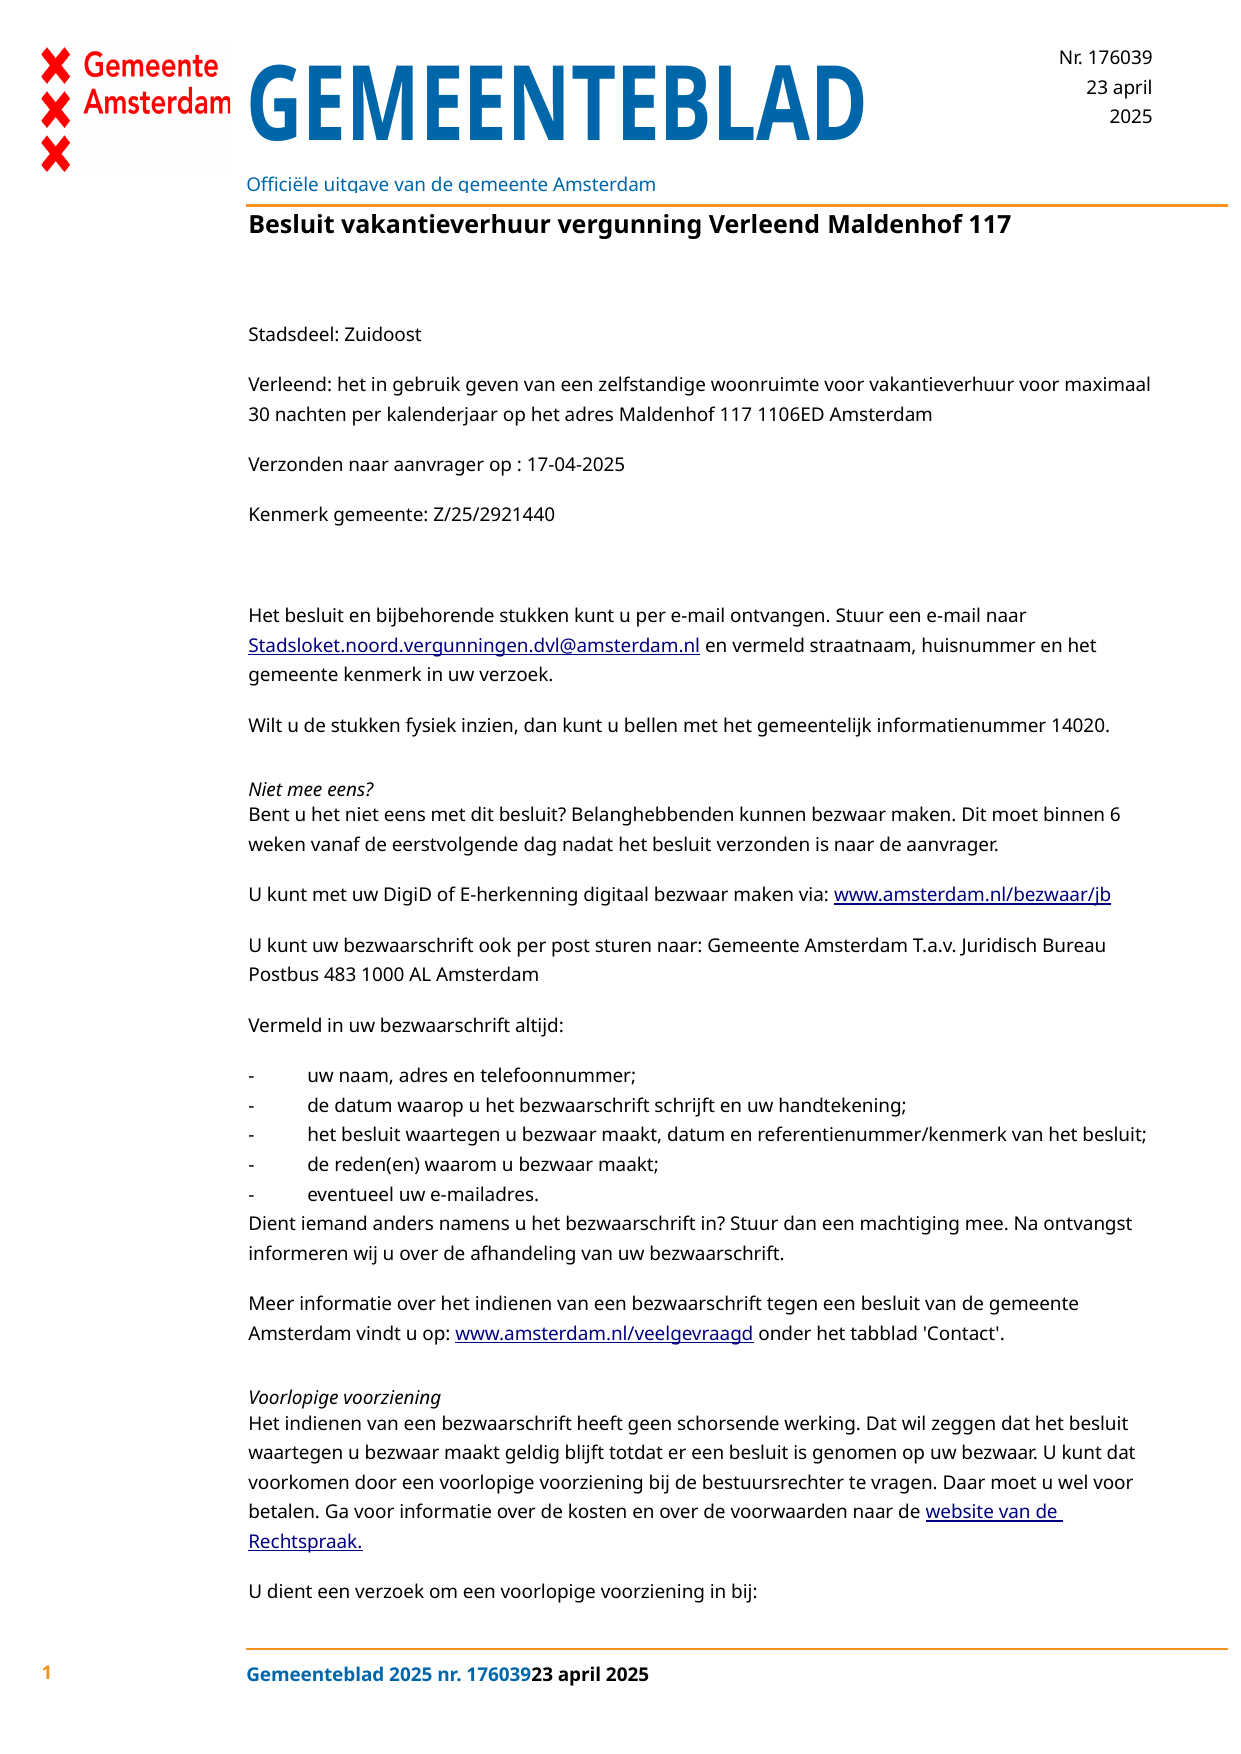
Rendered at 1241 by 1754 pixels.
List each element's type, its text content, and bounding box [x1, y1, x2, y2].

list de datum waarop u het bezwaarschrift schrijft en uw handtekening; [248, 1092, 1152, 1118]
text Vermeld in uw bezwaarschrift altijd: [248, 1012, 1152, 1038]
text Voorlopige voorziening [248, 1384, 1152, 1410]
text Verleend: het in gebruik geven van een zelfstandige woonruimte voor vakantieverhuur voor maximaal 30 nachten per kalenderjaar op het adres Maldenhof 117 1106ED Amsterdam [248, 371, 1152, 426]
text Stadsdeel: Zuidoost [248, 321, 1152, 346]
text Bent u het niet eens met dit besluit? Belanghebbenden kunnen bezwaar maken. Dit moet binnen 6 weken vanaf de eerstvolgende dag nadat het besluit verzonden is naar de aanvrager. [248, 802, 1152, 857]
text U dient een verzoek om een voorlopige voorziening in bij: [248, 1578, 1152, 1604]
text Het besluit en bijbehorende stukken kunt u per e-mail ontvangen. Stuur een e-mail naar Stadsloket.noord.vergunningen.dvl@amsterdam.nl en vermeld straatnaam, huisnummer en het gemeente kenmerk in uw verzoek. [248, 602, 1152, 687]
list het besluit waartegen u bezwaar maakt, datum en referentienummer/kenmerk van het besluit; [248, 1122, 1152, 1147]
text Verzonden naar aanvrager op : 17-04-2025 [248, 451, 1152, 477]
text Het indienen van een bezwaarschrift heeft geen schorsende werking. Dat wil zeggen dat het besluit waartegen u bezwaar maakt geldig blijft totdat er een besluit is genomen op uw bezwaar. U kunt dat voorkomen door een voorlopige voorziening bij de bestuursrechter te vragen. Daar moet u wel voor betalen. Ga voor informatie over de kosten en over de voorwaarden naar de website van de Rechtspraak. [248, 1410, 1152, 1554]
text Meer informatie over het indienen van een bezwaarschrift tegen een besluit van de gemeente Amsterdam vindt u op: www.amsterdam.nl/veelgevraagd onder het tabblad 'Contact'. [248, 1290, 1152, 1346]
list de reden(en) waarom u bezwaar maakt; [248, 1151, 1152, 1177]
text U kunt met uw DigiD of E-herkenning digitaal bezwaar maken via: www.amsterdam.nl/bezwaar/jb [248, 882, 1152, 907]
text Dient iemand anders namens u het bezwaarschrift in? Stuur dan een machtiging mee. Na ontvangst informeren wij u over de afhandeling van uw bezwaarschrift. [248, 1210, 1152, 1266]
text Besluit vakantieverhuur vergunning Verleend Maldenhof 117 [248, 207, 1152, 241]
list uw naam, adres en telefoonnummer; [248, 1062, 1152, 1088]
text Kenmerk gemeente: Z/25/2921440 [248, 502, 1152, 527]
picture [41, 47, 231, 172]
text Niet mee eens? [248, 776, 1152, 802]
text U kunt uw bezwaarschrift ook per post sturen naar: Gemeente Amsterdam T.a.v. Juridisch Bureau Postbus 483 1000 AL Amsterdam [248, 932, 1152, 987]
text Wilt u de stukken fysiek inzien, dan kunt u bellen met het gemeentelijk informatienummer 14020. [248, 712, 1152, 738]
list eventueel uw e-mailadres. [248, 1181, 1152, 1207]
